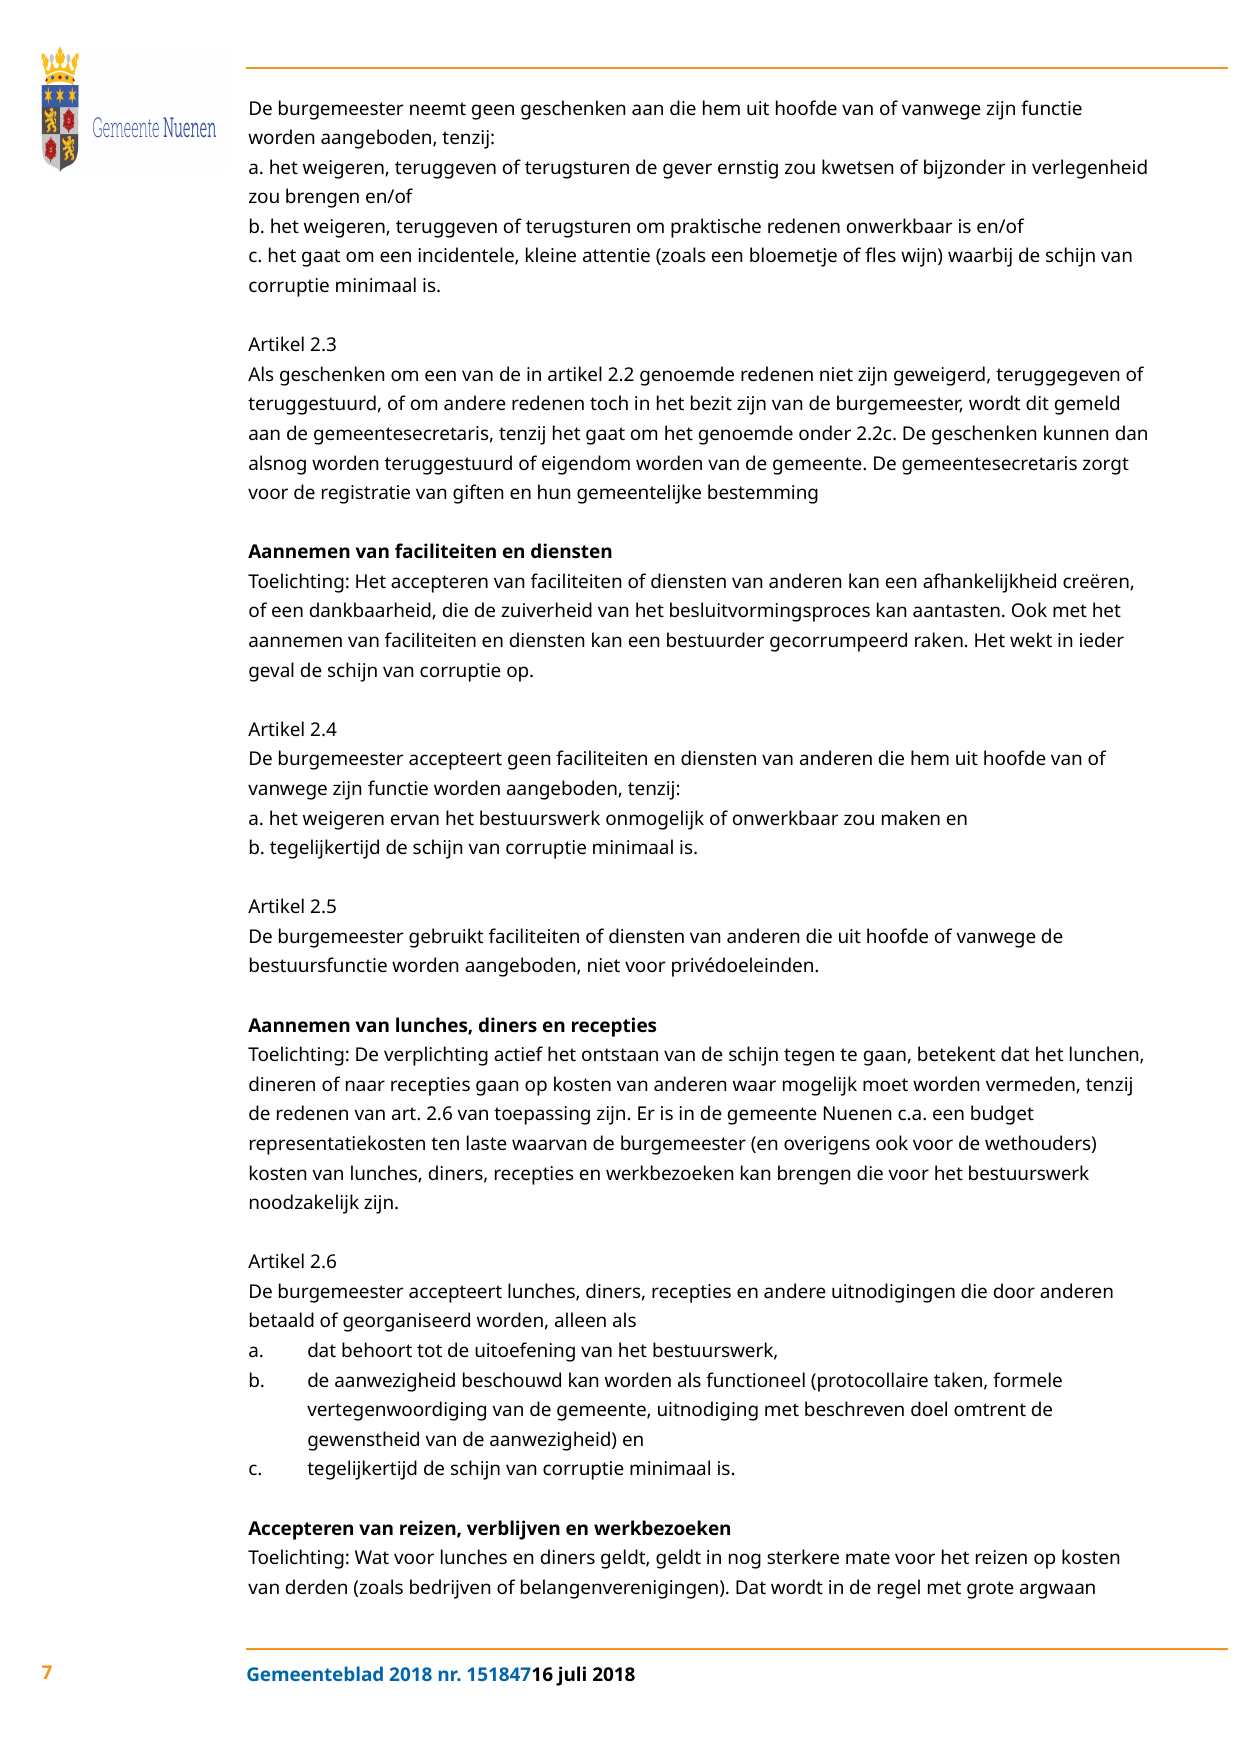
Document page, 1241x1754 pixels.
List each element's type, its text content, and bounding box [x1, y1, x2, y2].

text Artikel 2.6 [248, 1248, 1152, 1274]
text Accepteren van reizen, verblijven en werkbezoeken [248, 1515, 1152, 1541]
text b. het weigeren, teruggeven of terugsturen om praktische redenen onwerkbaar is en/of [248, 213, 1152, 239]
text Toelichting: Wat voor lunches en diners geldt, geldt in nog sterkere mate voor het reizen op kosten van derden (zoals bedrijven of belangenverenigingen). Dat wordt in de regel met grote argwaan [248, 1544, 1152, 1600]
text De burgemeester accepteert lunches, diners, recepties en andere uitnodigingen die door anderen betaald of georganiseerd worden, alleen als [248, 1278, 1152, 1333]
text c. het gaat om een incidentele, kleine attentie (zoals een bloemetje of fles wijn) waarbij de schijn van corruptie minimaal is. [248, 243, 1152, 298]
list tegelijkertijd de schijn van corruptie minimaal is. [248, 1456, 1152, 1481]
text Artikel 2.3 [248, 331, 1152, 357]
text De burgemeester neemt geen geschenken aan die hem uit hoofde van of vanwege zijn functie worden aangeboden, tenzij: [248, 95, 1152, 150]
text b. tegelijkertijd de schijn van corruptie minimaal is. [248, 834, 1152, 860]
text De burgemeester gebruikt faciliteiten of diensten van anderen die uit hoofde of vanwege de bestuursfunctie worden aangeboden, niet voor privédoeleinden. [248, 923, 1152, 978]
text Artikel 2.5 [248, 893, 1152, 919]
text a. het weigeren ervan het bestuurswerk onmogelijk of onwerkbaar zou maken en [248, 805, 1152, 831]
text Aannemen van lunches, diners en recepties [248, 1012, 1152, 1038]
text Toelichting: Het accepteren van faciliteiten of diensten van anderen kan een afhankelijkheid creëren, of een dankbaarheid, die de zuiverheid van het besluitvormingsproces kan aantasten. Ook met het aannemen van faciliteiten en diensten kan een bestuurder gecorrumpeerd raken. Het wekt in ieder geval de schijn van corruptie op. [248, 568, 1152, 683]
picture [41, 47, 231, 172]
list dat behoort tot de uitoefening van het bestuurswerk, [248, 1337, 1152, 1363]
text Toelichting: De verplichting actief het ontstaan van de schijn tegen te gaan, betekent dat het lunchen, dineren of naar recepties gaan op kosten van anderen waar mogelijk moet worden vermeden, tenzij de redenen van art. 2.6 van toepassing zijn. Er is in de gemeente Nuenen c.a. een budget representatiekosten ten laste waarvan de burgemeester (en overigens ook voor de wethouders) kosten van lunches, diners, recepties en werkbezoeken kan brengen die voor het bestuurswerk noodzakelijk zijn. [248, 1041, 1152, 1215]
text Als geschenken om een van de in artikel 2.2 genoemde redenen niet zijn geweigerd, teruggegeven of teruggestuurd, of om andere redenen toch in het bezit zijn van de burgemeester, wordt dit gemeld aan de gemeentesecretaris, tenzij het gaat om het genoemde onder 2.2c. De geschenken kunnen dan alsnog worden teruggestuurd of eigendom worden van de gemeente. De gemeentesecretaris zorgt voor de registratie van giften en hun gemeentelijke bestemming [248, 361, 1152, 505]
list de aanwezigheid beschouwd kan worden als functioneel (protocollaire taken, formele vertegenwoordiging van de gemeente, uitnodiging met beschreven doel omtrent de gewenstheid van de aanwezigheid) en [248, 1367, 1152, 1452]
text a. het weigeren, teruggeven of terugsturen de gever ernstig zou kwetsen of bijzonder in verlegenheid zou brengen en/of [248, 154, 1152, 209]
text De burgemeester accepteert geen faciliteiten en diensten van anderen die hem uit hoofde van of vanwege zijn functie worden aangeboden, tenzij: [248, 746, 1152, 801]
text Artikel 2.4 [248, 716, 1152, 742]
text Aannemen van faciliteiten en diensten [248, 538, 1152, 564]
